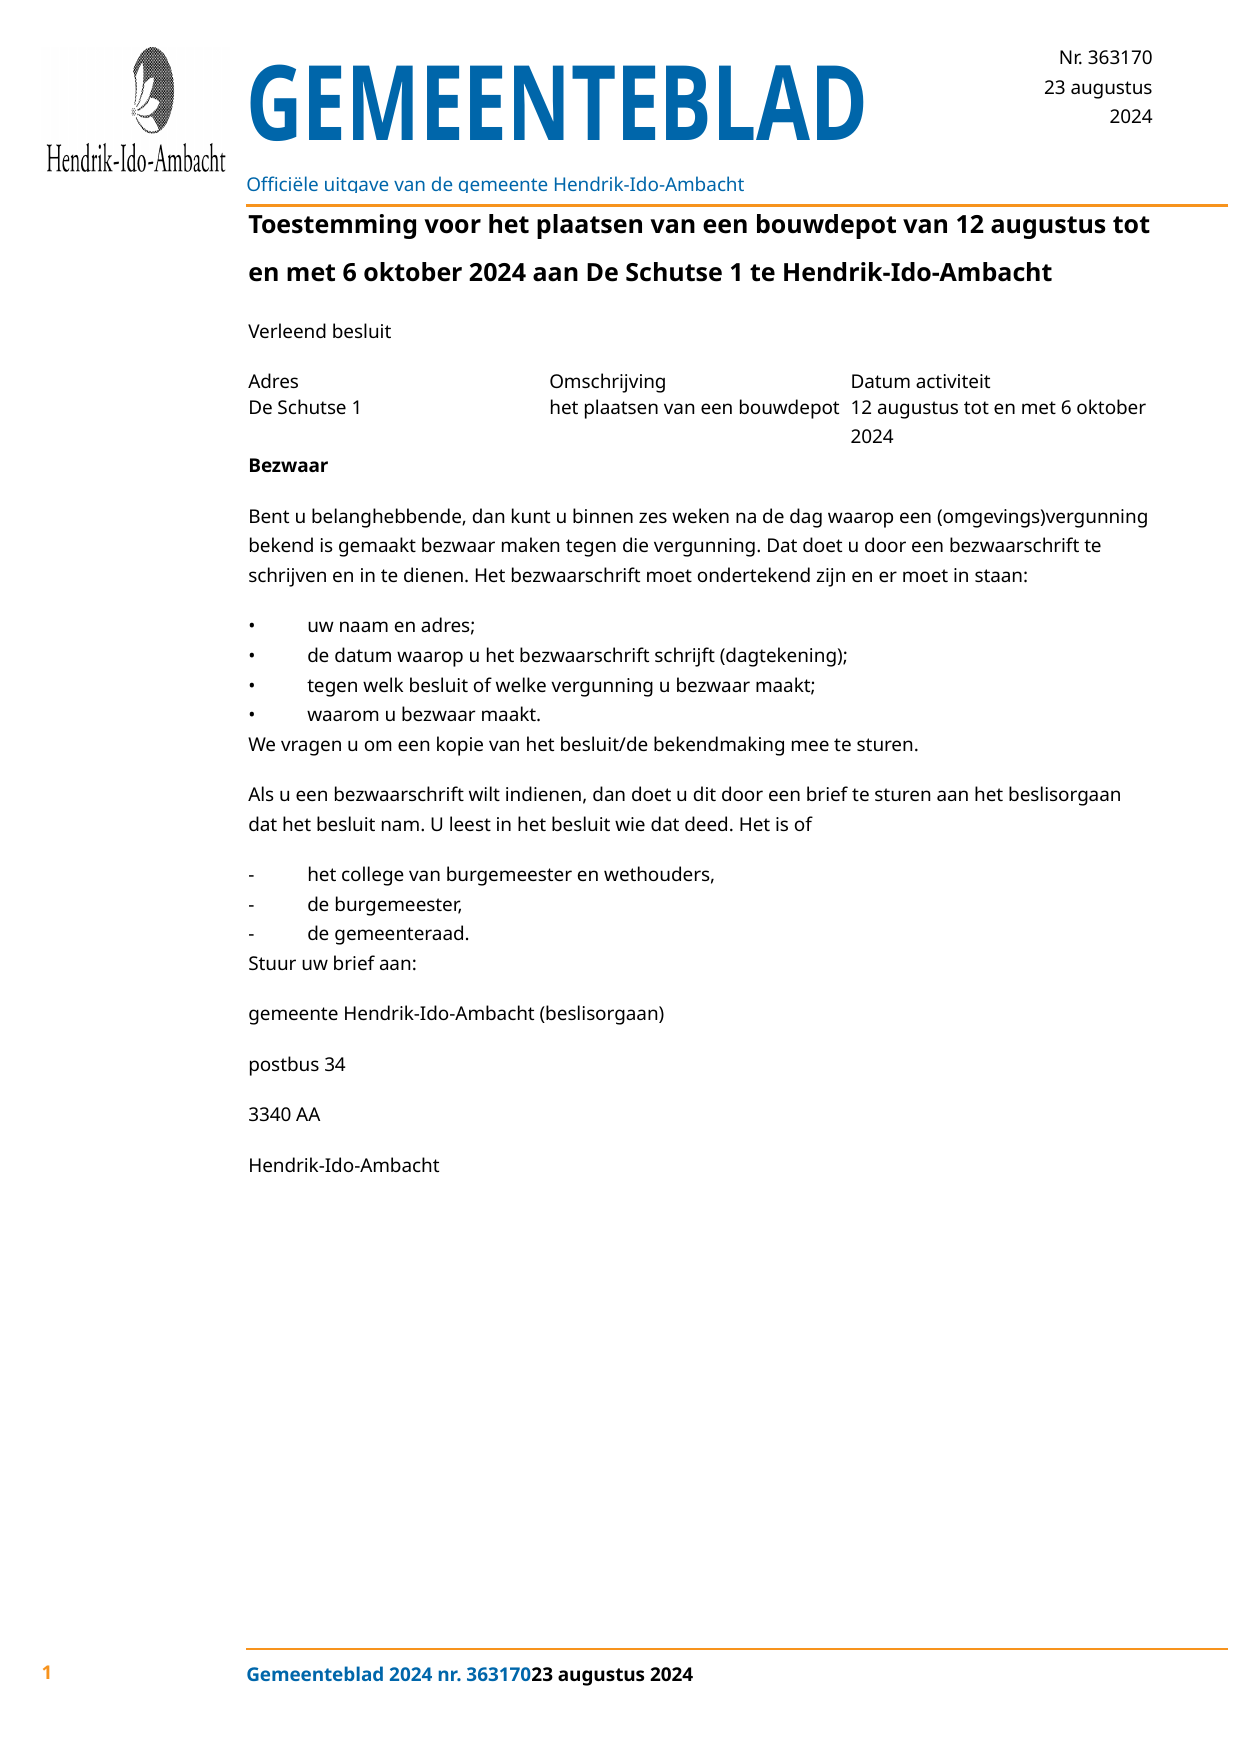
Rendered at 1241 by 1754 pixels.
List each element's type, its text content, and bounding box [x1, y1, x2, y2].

text Als u een bezwaarschrift wilt indienen, dan doet u dit door een brief te sturen aan het beslisorgaan dat het besluit nam. U leest in het besluit wie dat deed. Het is of [248, 781, 1152, 837]
list de gemeenteraad. [248, 921, 1152, 946]
text Bezwaar [248, 453, 1152, 478]
table_cell het plaatsen van een bouwdepot [549, 394, 850, 449]
table_header Datum activiteit [850, 369, 1152, 394]
table_header Omschrijving [549, 369, 850, 394]
list uw naam en adres; [248, 613, 1152, 638]
text Bent u belanghebbende, dan kunt u binnen zes weken na de dag waarop een (omgevings)vergunning bekend is gemaakt bezwaar maken tegen die vergunning. Dat doet u door een bezwaarschrift te schrijven en in te dienen. Het bezwaarschrift moet ondertekend zijn en er moet in staan: [248, 503, 1152, 588]
list de datum waarop u het bezwaarschrift schrijft (dagtekening); [248, 642, 1152, 668]
table_cell De Schutse 1 [248, 394, 549, 449]
text Verleend besluit [248, 318, 1152, 344]
list het college van burgemeester en wethouders, [248, 861, 1152, 887]
list de burgemeester, [248, 891, 1152, 917]
text Toestemming voor het plaatsen van een bouwdepot van 12 augustus tot en met 6 oktober 2024 aan De Schutse 1 te Hendrik-Ido-Ambacht [248, 207, 1152, 288]
text Stuur uw brief aan: [248, 950, 1152, 976]
picture [41, 47, 231, 172]
list waarom u bezwaar maakt. [248, 701, 1152, 727]
text gemeente Hendrik-Ido-Ambacht (beslisorgaan) [248, 1001, 1152, 1026]
table_cell 12 augustus tot en met 6 oktober 2024 [850, 394, 1152, 449]
list tegen welk besluit of welke vergunning u bezwaar maakt; [248, 672, 1152, 698]
text Hendrik-Ido-Ambacht [248, 1152, 1152, 1178]
text postbus 34 [248, 1051, 1152, 1077]
table_header Adres [248, 369, 549, 394]
text We vragen u om een kopie van het besluit/de bekendmaking mee te sturen. [248, 731, 1152, 757]
text 3340 AA [248, 1101, 1152, 1127]
